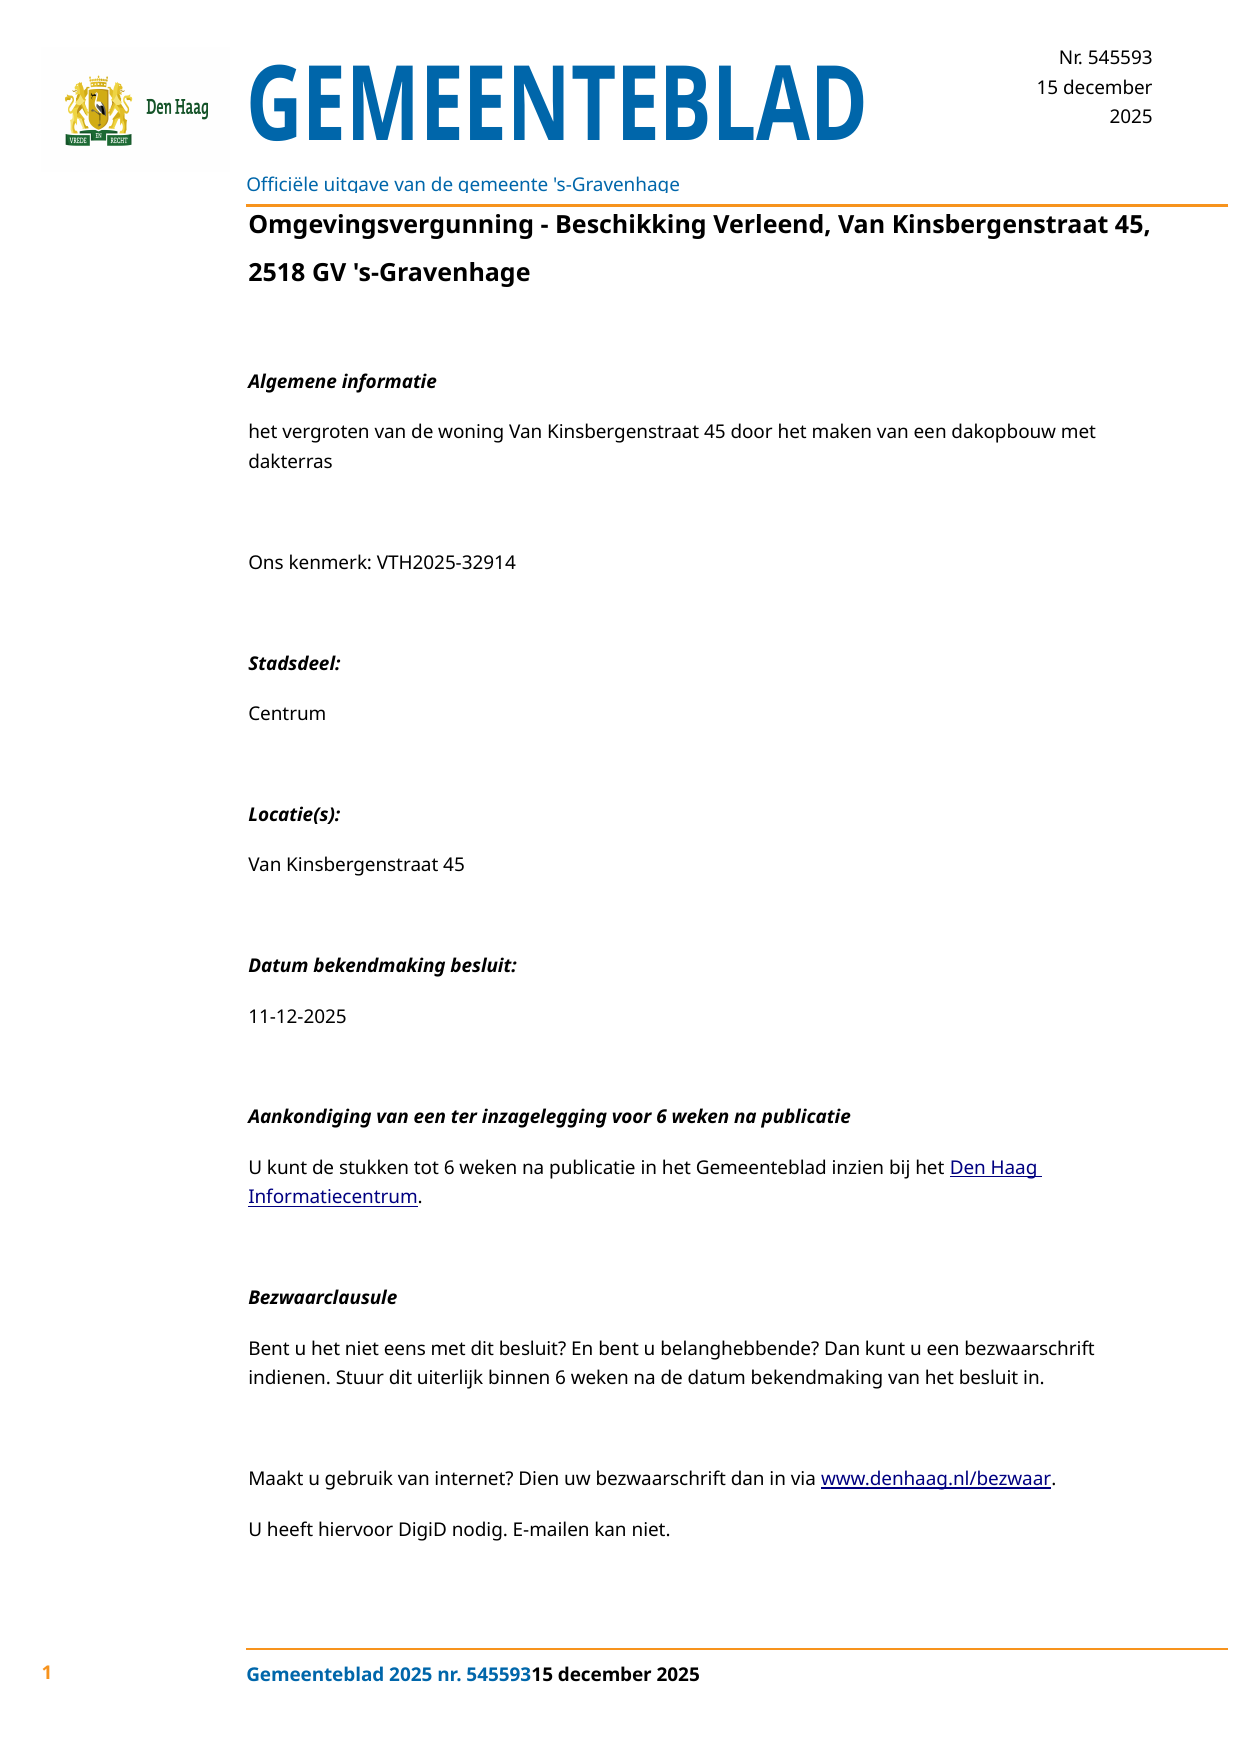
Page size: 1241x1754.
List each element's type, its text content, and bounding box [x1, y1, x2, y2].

text Aankondiging van een ter inzagelegging voor 6 weken na publicatie [248, 1104, 1152, 1129]
text Van Kinsbergenstraat 45 [248, 852, 1152, 877]
text Ons kenmerk: VTH2025-32914 [248, 549, 1152, 575]
text Locatie(s): [248, 801, 1152, 827]
text Centrum [248, 700, 1152, 726]
text Datum bekendmaking besluit: [248, 952, 1152, 978]
text U kunt de stukken tot 6 weken na publicatie in het Gemeenteblad inzien bij het Den Haag Informatiecentrum. [248, 1154, 1152, 1209]
text Maakt u gebruik van internet? Dien uw bezwaarschrift dan in via www.denhaag.nl/bezwaar. [248, 1465, 1152, 1491]
text Stadsdeel: [248, 650, 1152, 676]
text Bezwaarclausule [248, 1284, 1152, 1310]
text Algemene informatie [248, 368, 1152, 394]
text Omgevingsvergunning - Beschikking Verleend, Van Kinsbergenstraat 45, 2518 GV 's-Gravenhage [248, 207, 1152, 288]
text het vergroten van de woning Van Kinsbergenstraat 45 door het maken van een dakopbouw met dakterras [248, 419, 1152, 474]
text Bent u het niet eens met dit besluit? En bent u belanghebbende? Dan kunt u een bezwaarschrift indienen. Stuur dit uiterlijk binnen 6 weken na de datum bekendmaking van het besluit in. [248, 1335, 1152, 1390]
text U heeft hiervoor DigiD nodig. E-mailen kan niet. [248, 1516, 1152, 1542]
text 11-12-2025 [248, 1003, 1152, 1029]
picture [41, 47, 231, 172]
